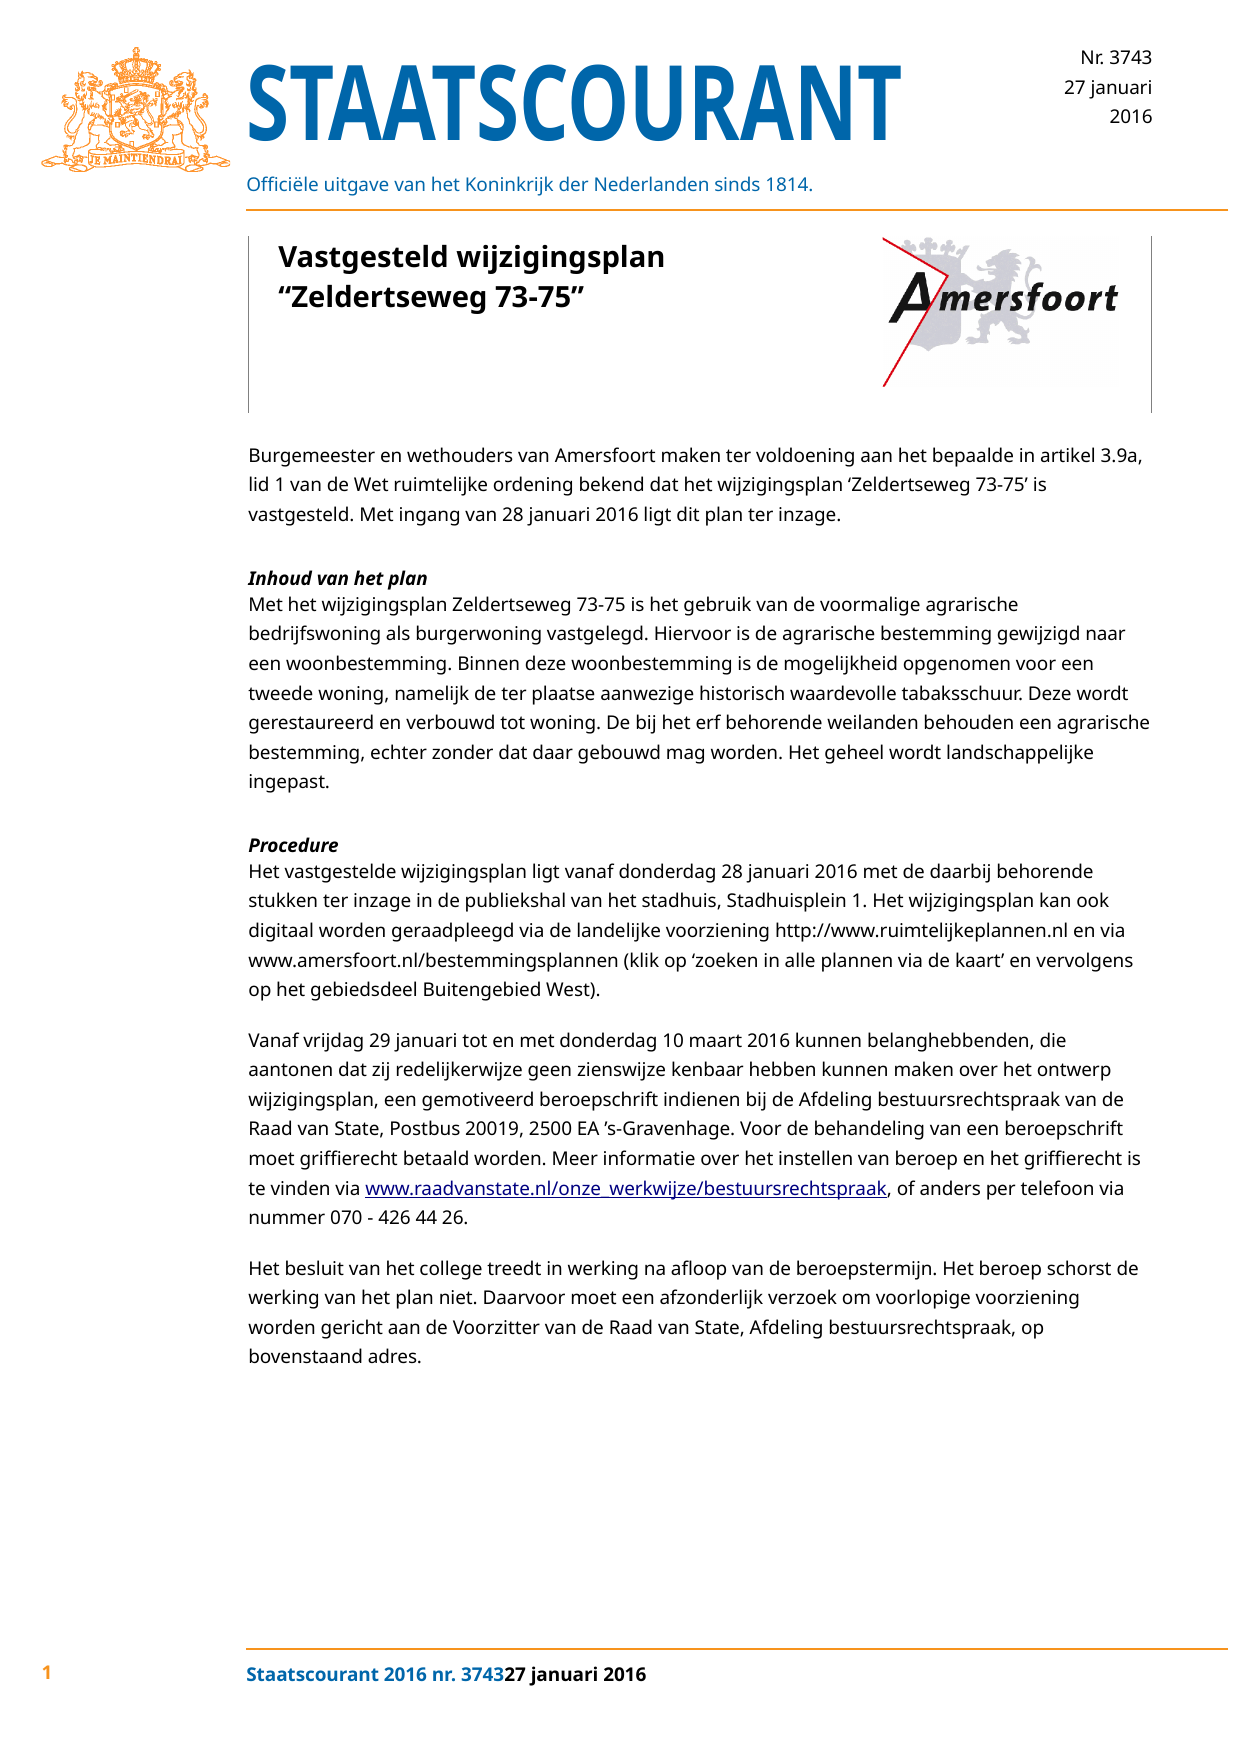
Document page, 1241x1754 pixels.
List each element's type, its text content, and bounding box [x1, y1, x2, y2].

picture [882, 236, 1119, 387]
text Het vastgestelde wijzigingsplan ligt vanaf donderdag 28 januari 2016 met de daarbij behorende stukken ter inzage in de publiekshal van het stadhuis, Stadhuisplein 1. Het wijzigingsplan kan ook digitaal worden geraadpleegd via de landelijke voorziening http://www.ruimtelijkeplannen.nl en via www.amersfoort.nl/bestemmingsplannen (klik op ‘zoeken in alle plannen via de kaart’ en vervolgens op het gebiedsdeel Buitengebied West). [248, 858, 1152, 1002]
table_header Vastgesteld wijzigingsplan “Zeldertseweg 73-75” [249, 236, 850, 413]
text Inhoud van het plan [248, 565, 1152, 591]
text Vanaf vrijdag 29 januari tot en met donderdag 10 maart 2016 kunnen belanghebbenden, die aantonen dat zij redelijkerwijze geen zienswijze kenbaar hebben kunnen maken over het ontwerp wijzigingsplan, een gemotiveerd beroepschrift indienen bij de Afdeling bestuursrechtspraak van de Raad van State, Postbus 20019, 2500 EA ’s-Gravenhage. Voor de behandeling van een beroepschrift moet griffierecht betaald worden. Meer informatie over het instellen van beroep en het griffierecht is te vinden via www.raadvanstate.nl/onze_werkwijze/bestuursrechtspraak, of anders per telefoon via nummer 070 - 426 44 26. [248, 1027, 1152, 1230]
text Het besluit van het college treedt in werking na afloop van de beroepstermijn. Het beroep schorst de werking van het plan niet. Daarvoor moet een afzonderlijk verzoek om voorlopige voorziening worden gericht aan de Voorzitter van de Raad van State, Afdeling bestuursrechtspraak, op bovenstaand adres. [248, 1255, 1152, 1369]
text Burgemeester en wethouders van Amersfoort maken ter voldoening aan het bepaalde in artikel 3.9a, lid 1 van de Wet ruimtelijke ordening bekend dat het wijzigingsplan ‘Zeldertseweg 73-75’ is vastgesteld. Met ingang van 28 januari 2016 ligt dit plan ter inzage. [248, 442, 1152, 527]
picture [41, 47, 231, 172]
table_header [850, 236, 1151, 413]
text Met het wijzigingsplan Zeldertseweg 73-75 is het gebruik van de voormalige agrarische bedrijfswoning als burgerwoning vastgelegd. Hiervoor is de agrarische bestemming gewijzigd naar een woonbestemming. Binnen deze woonbestemming is de mogelijkheid opgenomen voor een tweede woning, namelijk de ter plaatse aanwezige historisch waardevolle tabaksschuur. Deze wordt gerestaureerd en verbouwd tot woning. De bij het erf behorende weilanden behouden een agrarische bestemming, echter zonder dat daar gebouwd mag worden. Het geheel wordt landschappelijke ingepast. [248, 591, 1152, 794]
text Procedure [248, 832, 1152, 858]
